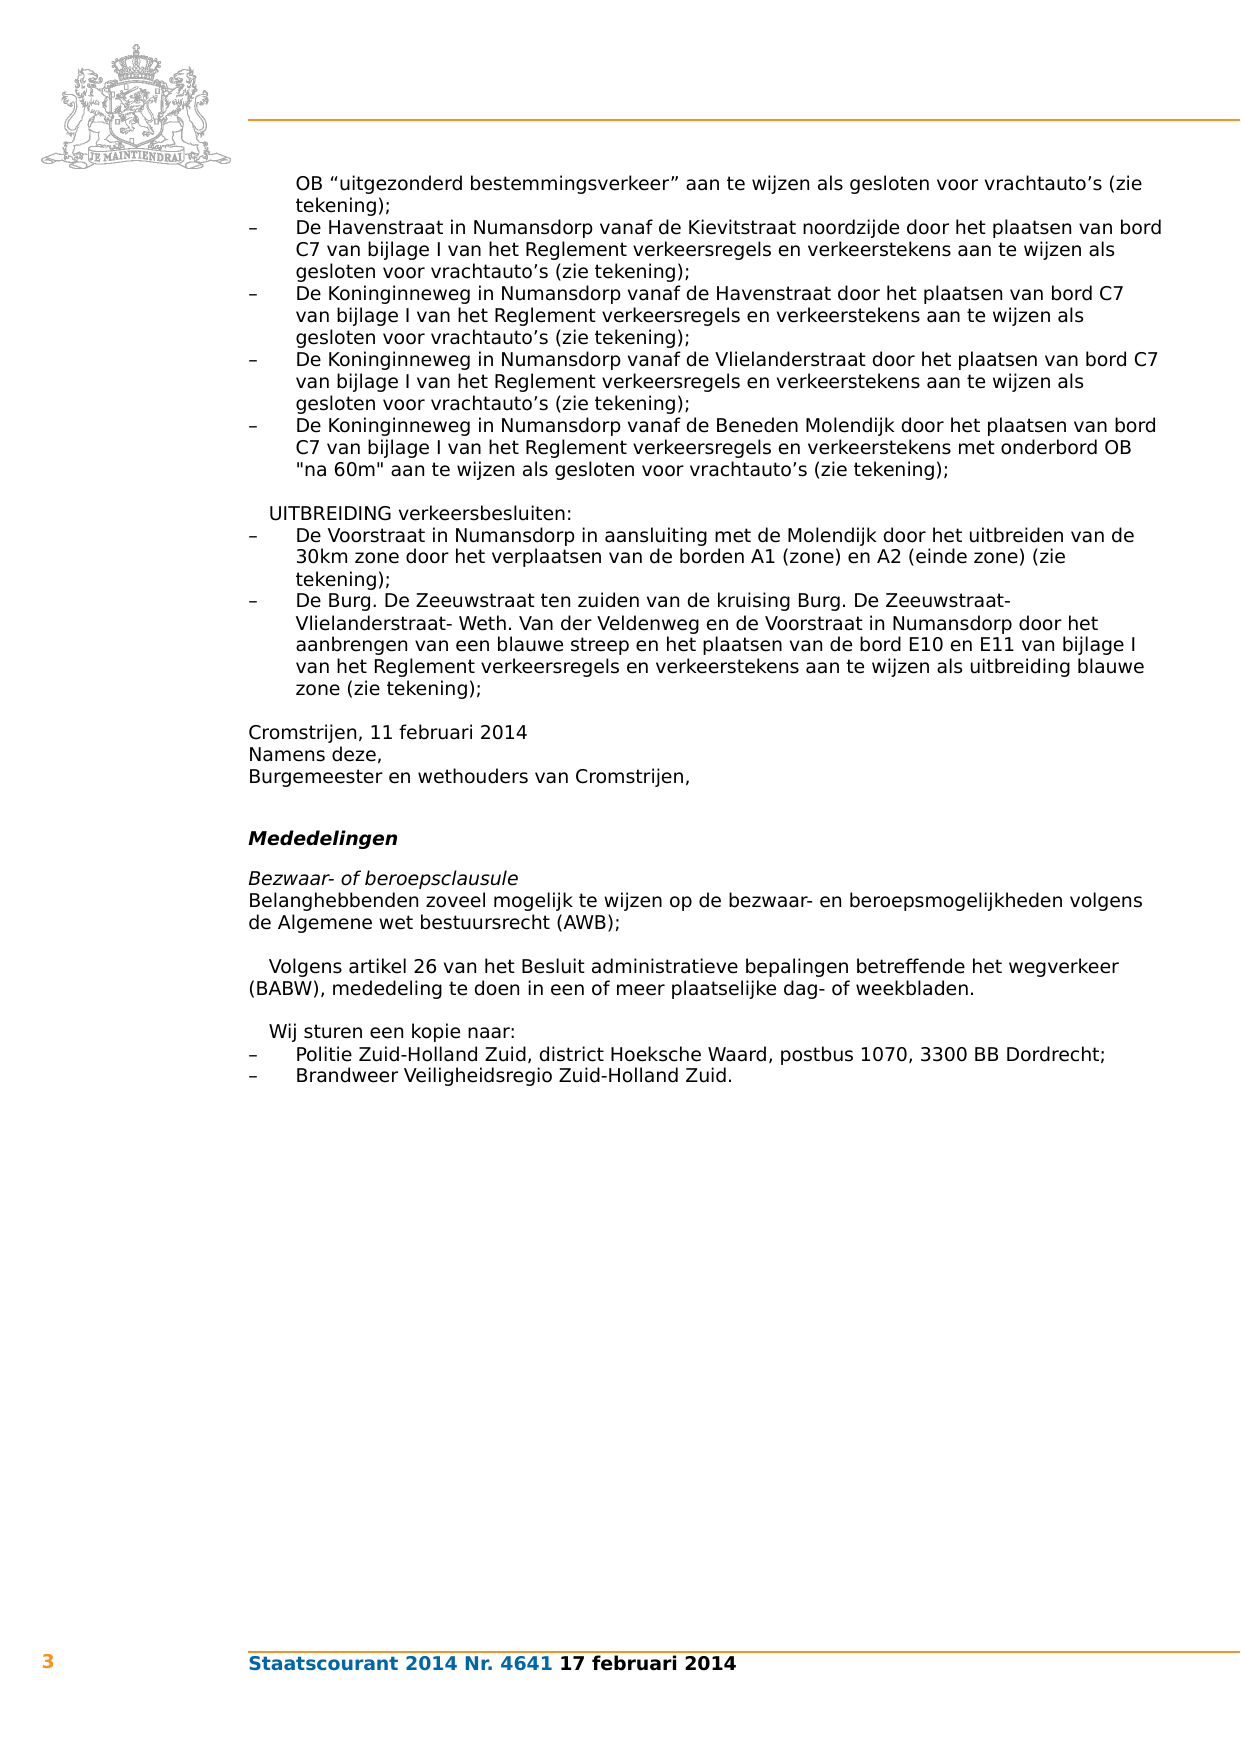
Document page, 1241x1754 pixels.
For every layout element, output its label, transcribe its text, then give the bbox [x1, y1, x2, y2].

text Wij sturen een kopie naar: [248, 1021, 1163, 1043]
picture [41, 44, 231, 169]
list De Burg. De Zeeuwstraat ten zuiden van de kruising Burg. De Zeeuwstraat-Vlielanderstraat- Weth. Van der Veldenweg en de Voorstraat in Numansdorp door het aanbrengen van een blauwe streep en het plaatsen van de bord E10 en E11 van bijlage I van het Reglement verkeersregels en verkeerstekens aan te wijzen als uitbreiding blauwe zone (zie tekening); [248, 590, 1163, 700]
subtitle Bezwaar- of beroepsclausule [248, 868, 1163, 889]
text UITBREIDING verkeersbesluiten: [248, 502, 1163, 524]
list OB “uitgezonderd bestemmingsverkeer” aan te wijzen als gesloten voor vrachtauto’s (zie tekening); [248, 173, 1163, 217]
list De Koninginneweg in Numansdorp vanaf de Beneden Molendijk door het plaatsen van bord C7 van bijlage I van het Reglement verkeersregels en verkeerstekens met onderbord OB "na 60m" aan te wijzen als gesloten voor vrachtauto’s (zie tekening); [248, 414, 1163, 481]
subtitle Mededelingen [248, 828, 1163, 850]
text Belanghebbenden zoveel mogelijk te wijzen op de bezwaar- en beroepsmogelijkheden volgens de Algemene wet bestuursrecht (AWB); [248, 889, 1163, 933]
list De Voorstraat in Numansdorp in aansluiting met de Molendijk door het uitbreiden van de 30km zone door het verplaatsen van de borden A1 (zone) en A2 (einde zone) (zie tekening); [248, 524, 1163, 590]
text Burgemeester en wethouders van Cromstrijen, [248, 766, 1163, 788]
list Politie Zuid-Holland Zuid, district Hoeksche Waard, postbus 1070, 3300 BB Dordrecht; [248, 1043, 1163, 1065]
text Cromstrijen, 11 februari 2014 [248, 722, 1163, 744]
text Namens deze, [248, 744, 1163, 766]
list De Koninginneweg in Numansdorp vanaf de Havenstraat door het plaatsen van bord C7 van bijlage I van het Reglement verkeersregels en verkeerstekens aan te wijzen als gesloten voor vrachtauto’s (zie tekening); [248, 283, 1163, 349]
text Volgens artikel 26 van het Besluit administratieve bepalingen betreffende het wegverkeer (BABW), mededeling te doen in een of meer plaatselijke dag- of weekbladen. [248, 956, 1163, 999]
list Brandweer Veiligheidsregio Zuid-Holland Zuid. [248, 1065, 1163, 1087]
list De Koninginneweg in Numansdorp vanaf de Vlielanderstraat door het plaatsen van bord C7 van bijlage I van het Reglement verkeersregels en verkeerstekens aan te wijzen als gesloten voor vrachtauto’s (zie tekening); [248, 349, 1163, 414]
list De Havenstraat in Numansdorp vanaf de Kievitstraat noordzijde door het plaatsen van bord C7 van bijlage I van het Reglement verkeersregels en verkeerstekens aan te wijzen als gesloten voor vrachtauto’s (zie tekening); [248, 217, 1163, 283]
